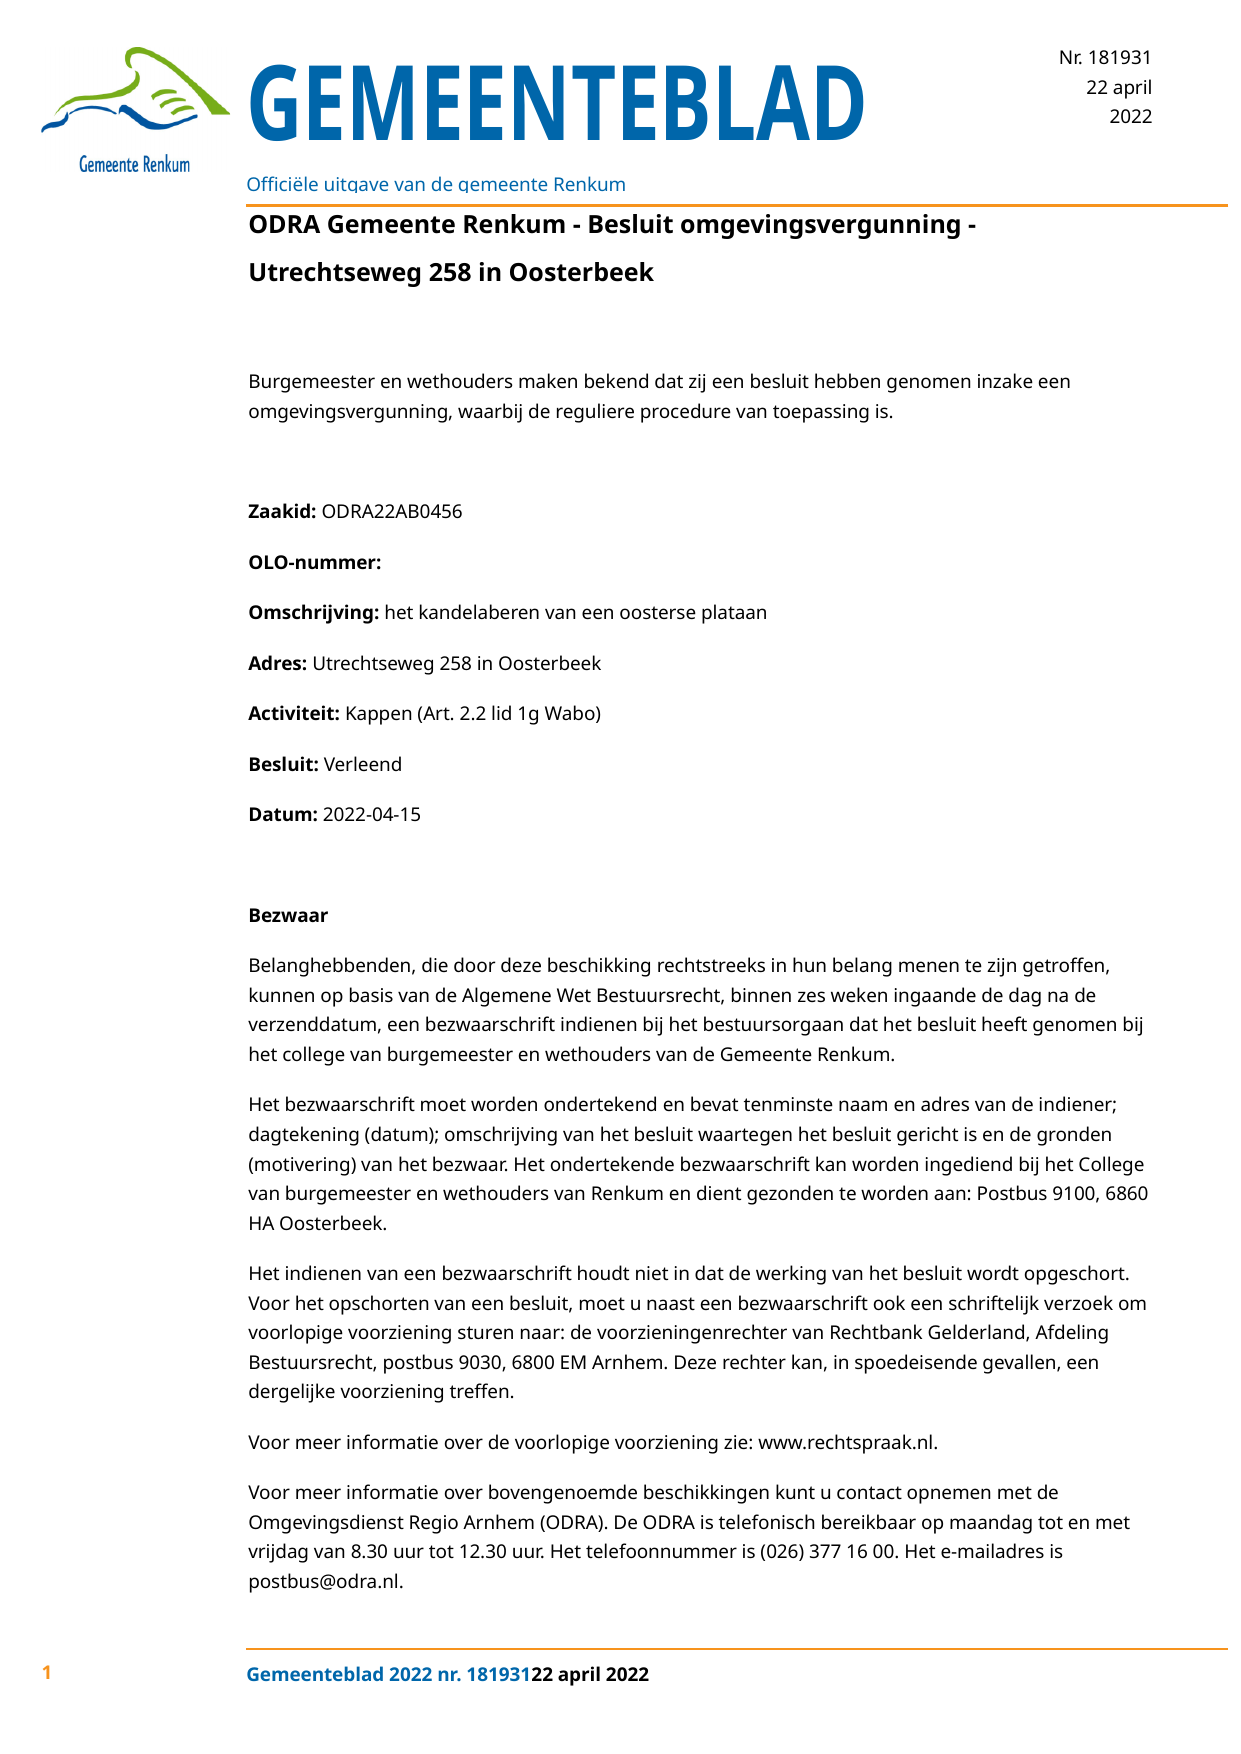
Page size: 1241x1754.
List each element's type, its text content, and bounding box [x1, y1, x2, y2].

text Bezwaar [248, 902, 1152, 928]
picture [41, 47, 231, 172]
text Het bezwaarschrift moet worden ondertekend en bevat tenminste naam en adres van de indiener; dagtekening (datum); omschrijving van het besluit waartegen het besluit gericht is en de gronden (motivering) van het bezwaar. Het ondertekende bezwaarschrift kan worden ingediend bij het College van burgemeester en wethouders van Renkum en dient gezonden te worden aan: Postbus 9100, 6860 HA Oosterbeek. [248, 1092, 1152, 1236]
text Omschrijving: het kandelaberen van een oosterse plataan [248, 599, 1152, 625]
text Het indienen van een bezwaarschrift houdt niet in dat de werking van het besluit wordt opgeschort. Voor het opschorten van een besluit, moet u naast een bezwaarschrift ook een schriftelijk verzoek om voorlopige voorziening sturen naar: de voorzieningenrechter van Rechtbank Gelderland, Afdeling Bestuursrecht, postbus 9030, 6800 EM Arnhem. Deze rechter kan, in spoedeisende gevallen, een dergelijke voorziening treffen. [248, 1260, 1152, 1404]
text OLO-nummer: [248, 549, 1152, 575]
text Voor meer informatie over bovengenoemde beschikkingen kunt u contact opnemen met de Omgevingsdienst Regio Arnhem (ODRA). De ODRA is telefonisch bereikbaar op maandag tot en met vrijdag van 8.30 uur tot 12.30 uur. Het telefoonnummer is (026) 377 16 00. Het e-mailadres is postbus@odra.nl. [248, 1479, 1152, 1594]
text Besluit: Verleend [248, 751, 1152, 777]
text Belanghebbenden, die door deze beschikking rechtstreeks in hun belang menen te zijn getroffen, kunnen op basis van de Algemene Wet Bestuursrecht, binnen zes weken ingaande de dag na de verzenddatum, een bezwaarschrift indienen bij het bestuursorgaan dat het besluit heeft genomen bij het college van burgemeester en wethouders van de Gemeente Renkum. [248, 952, 1152, 1067]
text Adres: Utrechtseweg 258 in Oosterbeek [248, 650, 1152, 676]
text Burgemeester en wethouders maken bekend dat zij een besluit hebben genomen inzake een omgevingsvergunning, waarbij de reguliere procedure van toepassing is. [248, 368, 1152, 424]
text Voor meer informatie over de voorlopige voorziening zie: www.rechtspraak.nl. [248, 1429, 1152, 1455]
text Zaakid: ODRA22AB0456 [248, 499, 1152, 524]
text Datum: 2022-04-15 [248, 801, 1152, 827]
text Activiteit: Kappen (Art. 2.2 lid 1g Wabo) [248, 700, 1152, 726]
text ODRA Gemeente Renkum - Besluit omgevingsvergunning - Utrechtseweg 258 in Oosterbeek [248, 207, 1152, 288]
